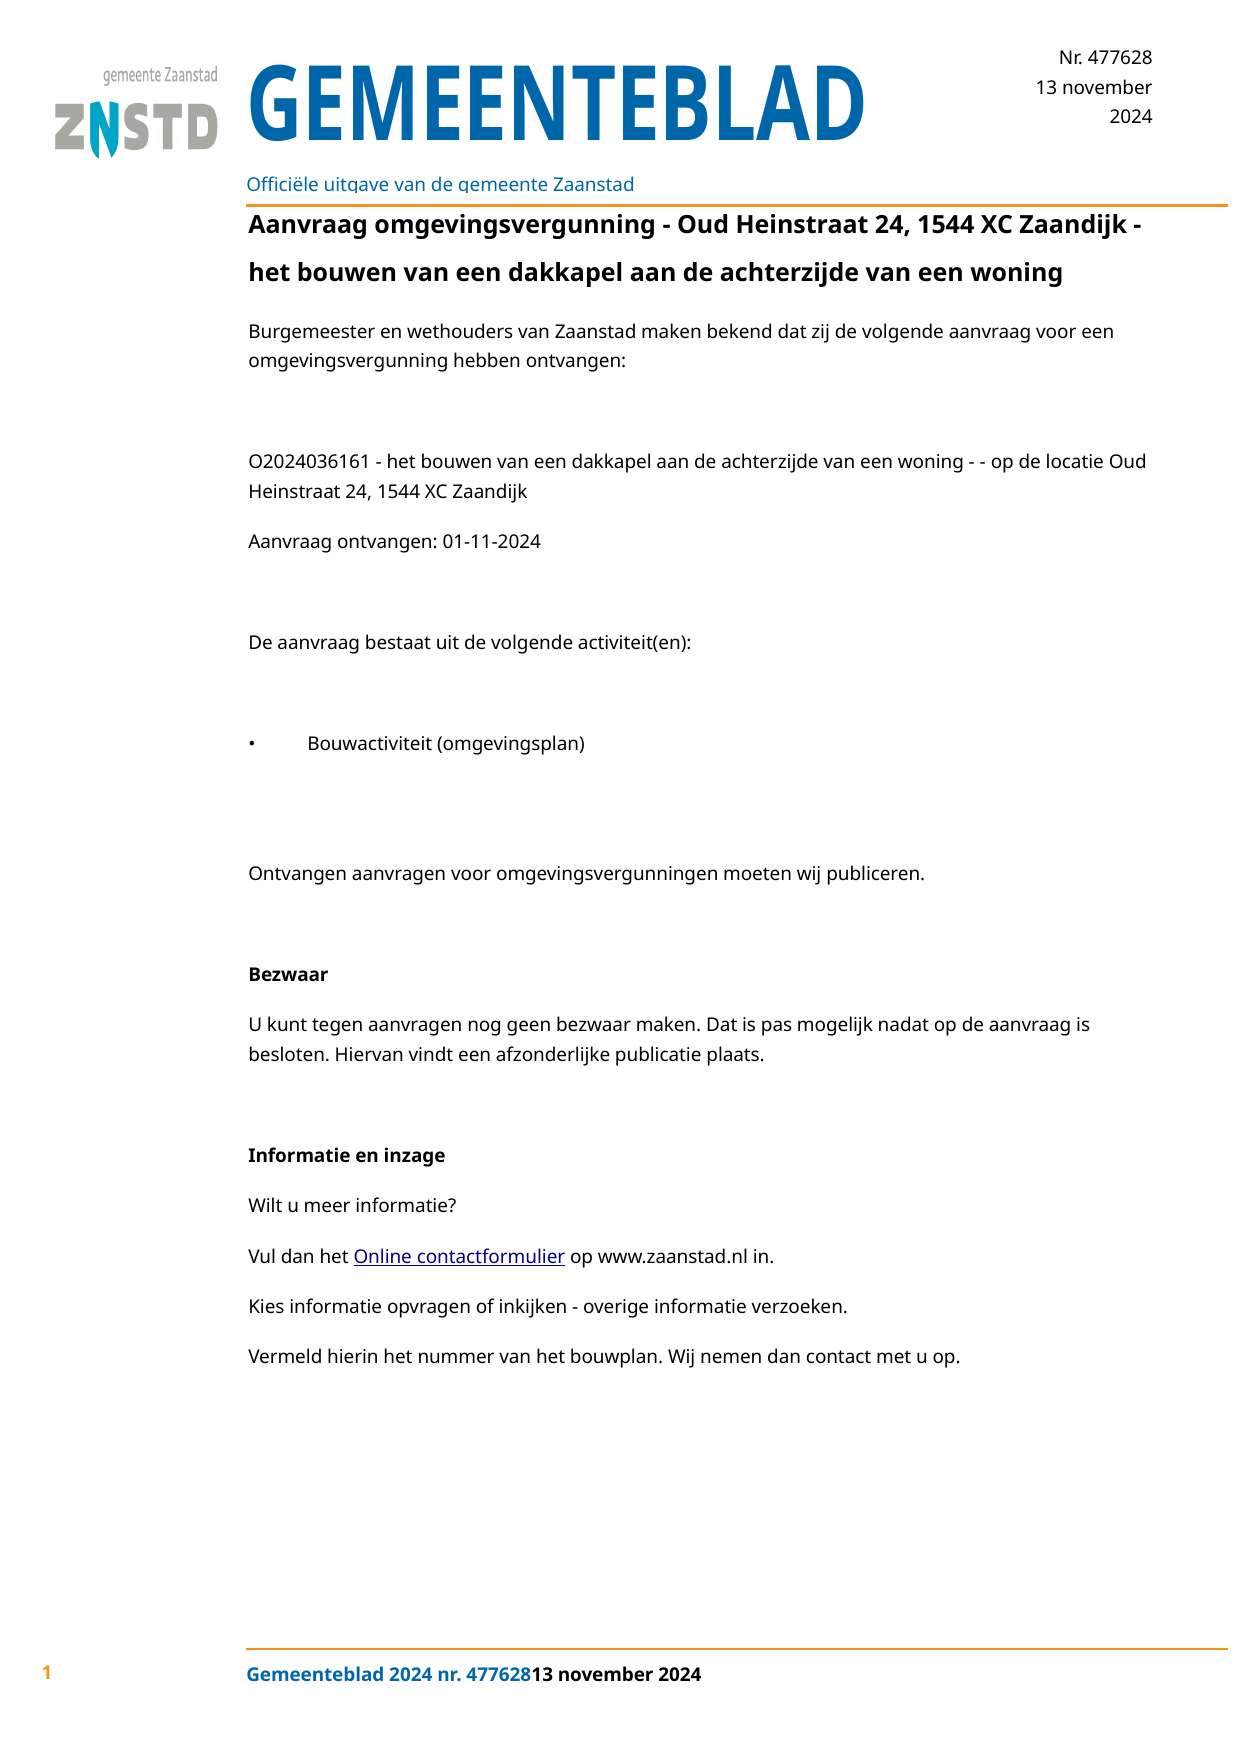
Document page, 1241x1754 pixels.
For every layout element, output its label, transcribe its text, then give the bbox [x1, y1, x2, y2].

text Informatie en inzage [248, 1142, 1152, 1168]
text Aanvraag omgevingsvergunning - Oud Heinstraat 24, 1544 XC Zaandijk - het bouwen van een dakkapel aan de achterzijde van een woning [248, 207, 1152, 288]
text De aanvraag bestaat uit de volgende activiteit(en): [248, 629, 1152, 655]
text Wilt u meer informatie? [248, 1192, 1152, 1218]
text Burgemeester en wethouders van Zaanstad maken bekend dat zij de volgende aanvraag voor een omgevingsvergunning hebben ontvangen: [248, 318, 1152, 373]
text Vermeld hierin het nummer van het bouwplan. Wij nemen dan contact met u op. [248, 1344, 1152, 1369]
text O2024036161 - het bouwen van een dakkapel aan de achterzijde van een woning - - op de locatie Oud Heinstraat 24, 1544 XC Zaandijk [248, 448, 1152, 504]
text U kunt tegen aanvragen nog geen bezwaar maken. Dat is pas mogelijk nadat op de aanvraag is besloten. Hiervan vindt een afzonderlijke publicatie plaats. [248, 1012, 1152, 1067]
picture [41, 47, 231, 172]
text Aanvraag ontvangen: 01-11-2024 [248, 528, 1152, 554]
text Ontvangen aanvragen voor omgevingsvergunningen moeten wij publiceren. [248, 860, 1152, 886]
text Kies informatie opvragen of inkijken - overige informatie verzoeken. [248, 1293, 1152, 1319]
list Bouwactiviteit (omgevingsplan) [248, 730, 1152, 756]
text Bezwaar [248, 961, 1152, 987]
text Vul dan het Online contactformulier op www.zaanstad.nl in. [248, 1243, 1152, 1269]
